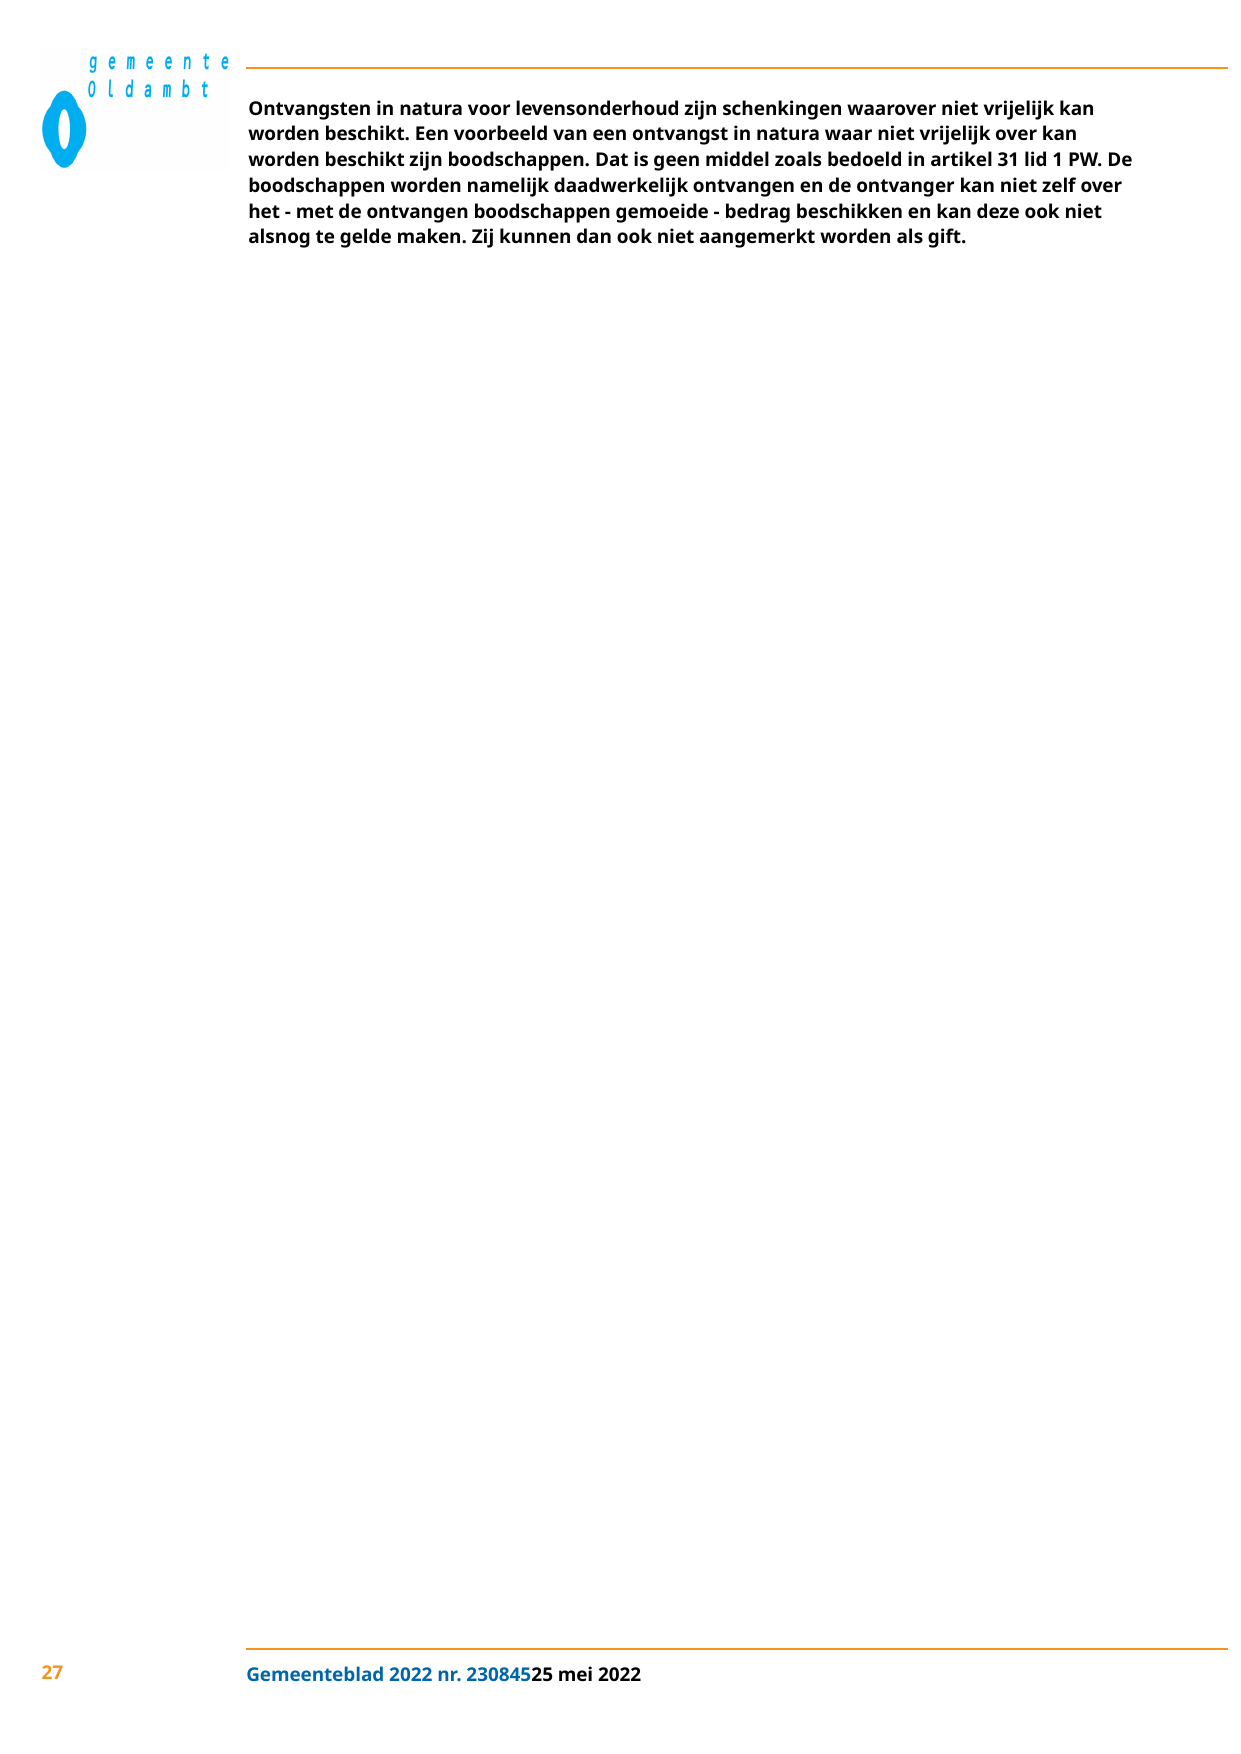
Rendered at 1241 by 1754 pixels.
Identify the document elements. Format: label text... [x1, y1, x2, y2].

picture [41, 47, 231, 172]
text Ontvangsten in natura voor levensonderhoud zijn schenkingen waarover niet vrijelijk kan worden beschikt. Een voorbeeld van een ontvangst in natura waar niet vrijelijk over kan worden beschikt zijn boodschappen. Dat is geen middel zoals bedoeld in artikel 31 lid 1 PW. De boodschappen worden namelijk daadwerkelijk ontvangen en de ontvanger kan niet zelf over het - met de ontvangen boodschappen gemoeide - bedrag beschikken en kan deze ook niet alsnog te gelde maken. Zij kunnen dan ook niet aangemerkt worden als gift. [248, 95, 1152, 249]
